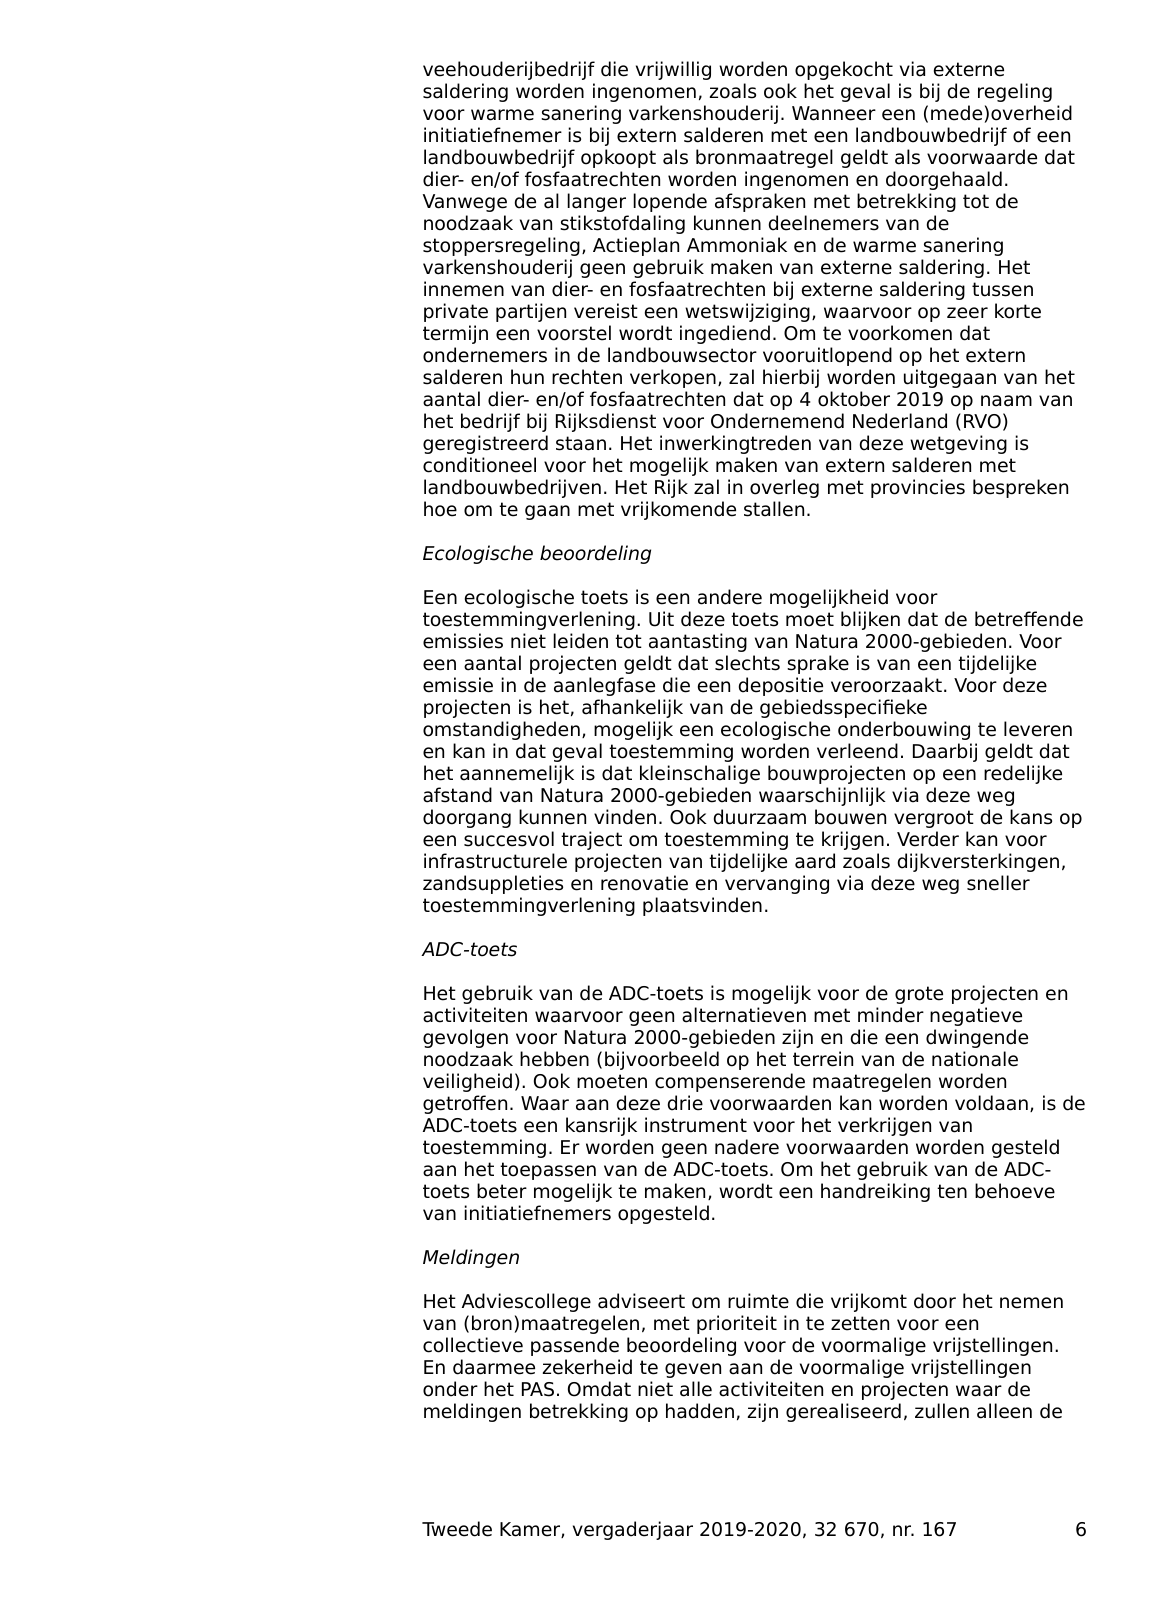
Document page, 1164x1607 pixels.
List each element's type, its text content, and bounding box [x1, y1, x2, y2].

text Het gebruik van de ADC-toets is mogelijk voor de grote projecten en activiteiten waarvoor geen alternatieven met minder negatieve gevolgen voor Natura 2000-gebieden zijn en die een dwingende noodzaak hebben (bijvoorbeeld op het terrein van de nationale veiligheid). Ook moeten compenserende maatregelen worden getroffen. Waar aan deze drie voorwaarden kan worden voldaan, is de ADC-toets een kansrijk instrument voor het verkrijgen van toestemming. Er worden geen nadere voorwaarden worden gesteld aan het toepassen van de ADC-toets. Om het gebruik van de ADC-toets beter mogelijk te maken, wordt een handreiking ten behoeve van initiatiefnemers opgesteld. [422, 983, 1087, 1225]
subtitle ADC-toets [422, 939, 1087, 961]
subtitle Ecologische beoordeling [422, 543, 1087, 565]
text Het Adviescollege adviseert om ruimte die vrijkomt door het nemen van (bron)maatregelen, met prioriteit in te zetten voor een collectieve passende beoordeling voor de voormalige vrijstellingen. En daarmee zekerheid te geven aan de voormalige vrijstellingen onder het PAS. Omdat niet alle activiteiten en projecten waar de meldingen betrekking op hadden, zijn gerealiseerd, zullen alleen de [422, 1291, 1087, 1423]
subtitle Meldingen [422, 1247, 1087, 1269]
text veehouderijbedrijf die vrijwillig worden opgekocht via externe saldering worden ingenomen, zoals ook het geval is bij de regeling voor warme sanering varkenshouderij. Wanneer een (mede)overheid initiatiefnemer is bij extern salderen met een landbouwbedrijf of een landbouwbedrijf opkoopt als bronmaatregel geldt als voorwaarde dat dier- en/of fosfaatrechten worden ingenomen en doorgehaald. Vanwege de al langer lopende afspraken met betrekking tot de noodzaak van stikstofdaling kunnen deelnemers van de stoppersregeling, Actieplan Ammoniak en de warme sanering varkenshouderij geen gebruik maken van externe saldering. Het innemen van dier- en fosfaatrechten bij externe saldering tussen private partijen vereist een wetswijziging, waarvoor op zeer korte termijn een voorstel wordt ingediend. Om te voorkomen dat ondernemers in de landbouwsector vooruitlopend op het extern salderen hun rechten verkopen, zal hierbij worden uitgegaan van het aantal dier- en/of fosfaatrechten dat op 4 oktober 2019 op naam van het bedrijf bij Rijksdienst voor Ondernemend Nederland (RVO) geregistreerd staan. Het inwerkingtreden van deze wetgeving is conditioneel voor het mogelijk maken van extern salderen met landbouwbedrijven. Het Rijk zal in overleg met provincies bespreken hoe om te gaan met vrijkomende stallen. [422, 59, 1087, 521]
text Een ecologische toets is een andere mogelijkheid voor toestemmingverlening. Uit deze toets moet blijken dat de betreffende emissies niet leiden tot aantasting van Natura 2000-gebieden. Voor een aantal projecten geldt dat slechts sprake is van een tijdelijke emissie in de aanlegfase die een depositie veroorzaakt. Voor deze projecten is het, afhankelijk van de gebiedsspecifieke omstandigheden, mogelijk een ecologische onderbouwing te leveren en kan in dat geval toestemming worden verleend. Daarbij geldt dat het aannemelijk is dat kleinschalige bouwprojecten op een redelijke afstand van Natura 2000-gebieden waarschijnlijk via deze weg doorgang kunnen vinden. Ook duurzaam bouwen vergroot de kans op een succesvol traject om toestemming te krijgen. Verder kan voor infrastructurele projecten van tijdelijke aard zoals dijkversterkingen, zandsuppleties en renovatie en vervanging via deze weg sneller toestemmingverlening plaatsvinden. [422, 587, 1087, 917]
